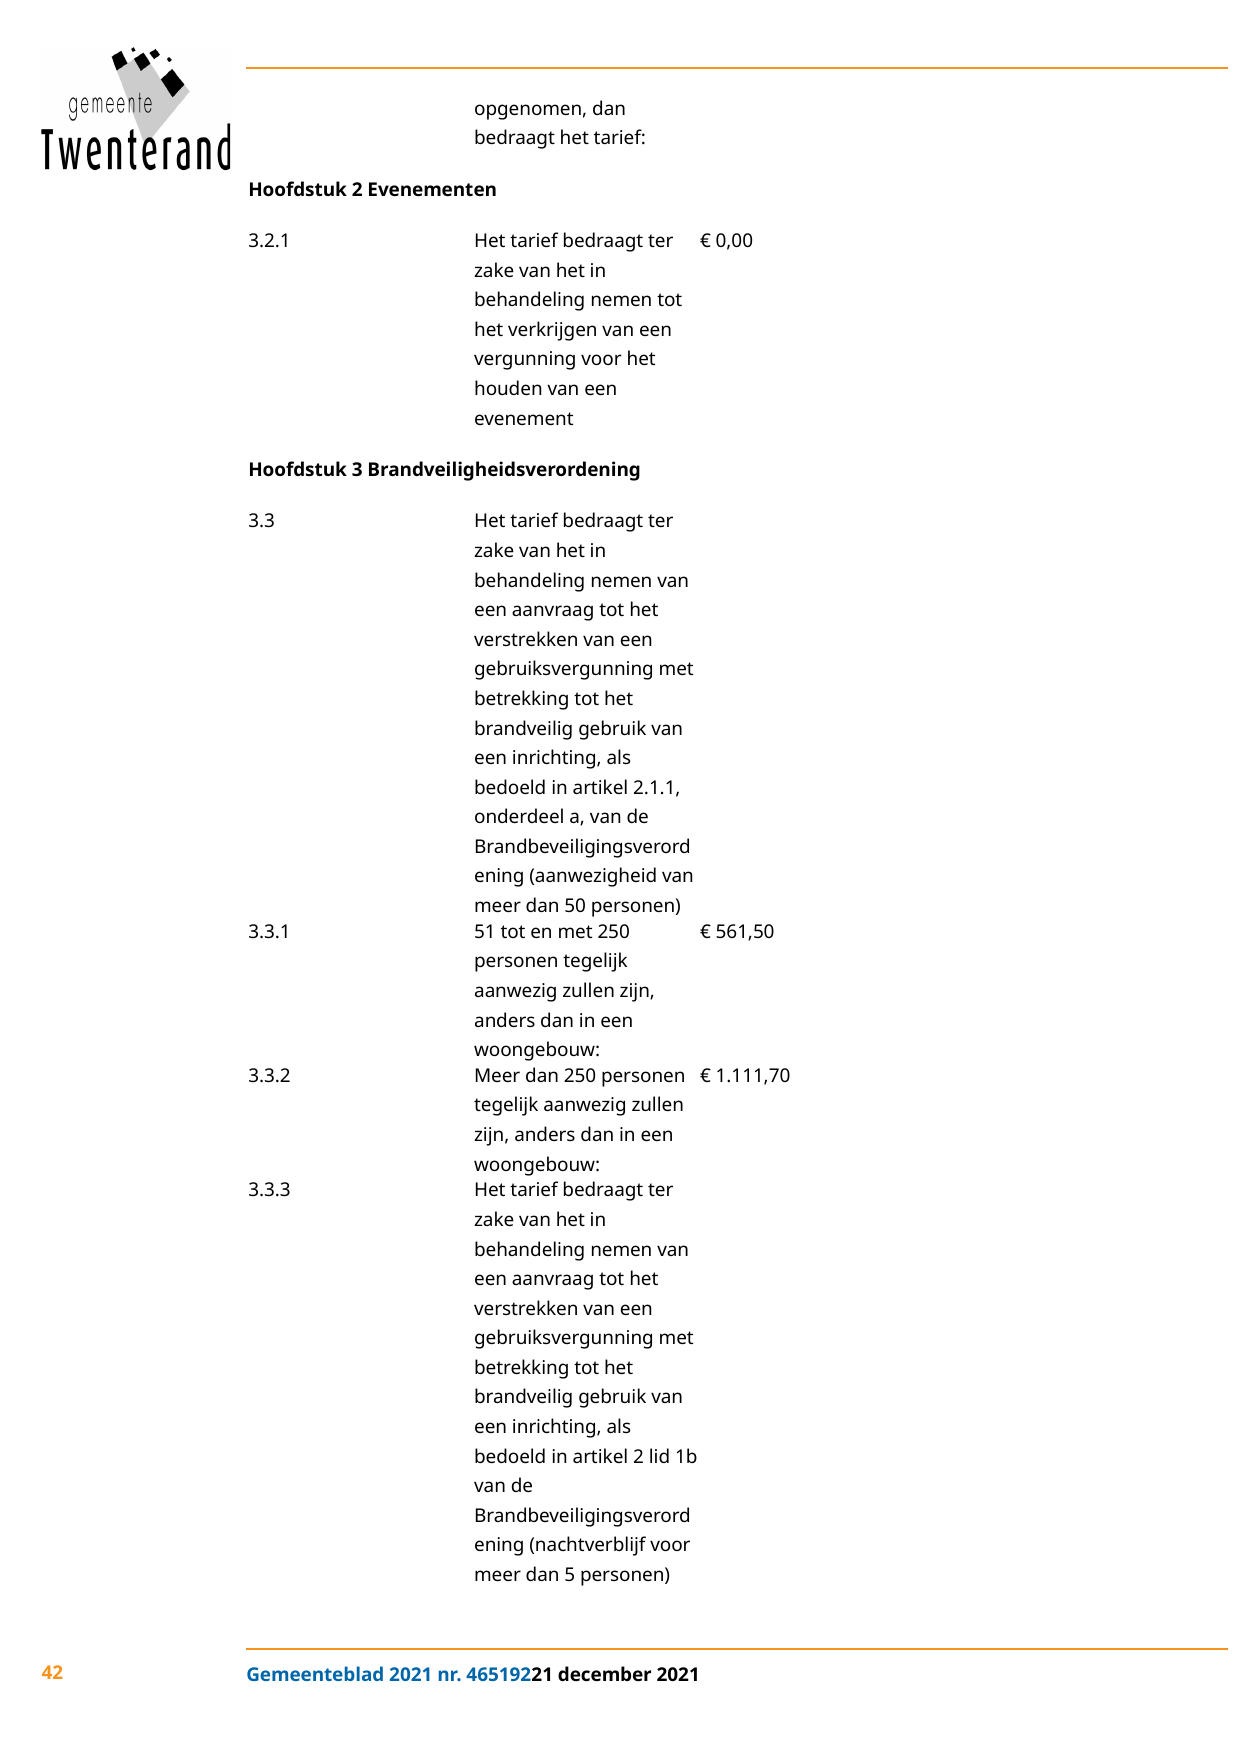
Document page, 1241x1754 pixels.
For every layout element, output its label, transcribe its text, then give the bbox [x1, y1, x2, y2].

table_cell [700, 176, 926, 202]
table_cell [700, 534, 926, 559]
table_cell [700, 482, 926, 508]
table_cell [474, 202, 700, 227]
picture [41, 47, 231, 172]
table_cell [248, 150, 474, 176]
table_cell [700, 431, 926, 456]
table_cell Het tarief bedraagt ter zake van het in behandeling nemen tot het verkrijgen van een vergunning voor het houden van een evenement [474, 227, 700, 431]
table_cell 3.3.3 [248, 1177, 474, 1587]
table_cell [700, 585, 926, 918]
table_cell Hoofdstuk 3 Brandveiligheidsverordening [248, 456, 700, 482]
table_cell [700, 456, 926, 482]
table_cell 3.2.1 [248, 227, 474, 431]
table_cell 3.3.1 [248, 918, 474, 1062]
table_cell 51 tot en met 250 personen tegelijk aanwezig zullen zijn, anders dan in een woongebouw: [474, 918, 700, 1062]
table_cell [474, 482, 700, 508]
table_cell Het tarief bedraagt ter zake van het in behandeling nemen van een aanvraag tot het verstrekken van een gebruiksvergunning met betrekking tot het brandveilig gebruik van een inrichting, als bedoeld in artikel 2.1.1, onderdeel a, van de Brandbeveiligingsverordening (aanwezigheid van meer dan 50 personen) [474, 508, 700, 918]
table_cell [700, 1177, 926, 1587]
table_cell Het tarief bedraagt ter zake van het in behandeling nemen van een aanvraag tot het verstrekken van een gebruiksvergunning met betrekking tot het brandveilig gebruik van een inrichting, als bedoeld in artikel 2 lid 1b van de Brandbeveiligingsverordening (nachtverblijf voor meer dan 5 personen) [474, 1177, 700, 1587]
table_cell [474, 150, 700, 176]
table_cell 3.3.2 [248, 1062, 474, 1177]
table_cell Meer dan 250 personen tegelijk aanwezig zullen zijn, anders dan in een woongebouw: [474, 1062, 700, 1177]
table_cell [700, 202, 926, 227]
table_cell € 1.111,70 [700, 1062, 926, 1177]
table_cell € 0,00 [700, 227, 926, 431]
table_cell [248, 431, 474, 456]
table_cell [700, 508, 926, 533]
table_cell Hoofdstuk 2 Evenementen [248, 176, 700, 202]
table_cell [248, 202, 474, 227]
table_cell 3.3 [248, 508, 474, 918]
table_cell [474, 431, 700, 456]
table_cell [700, 150, 926, 176]
table_cell [700, 559, 926, 585]
table_cell € 561,50 [700, 918, 926, 1062]
table_cell opgenomen, dan bedraagt het tarief: [474, 95, 700, 150]
table_cell [700, 95, 926, 150]
table_cell [248, 95, 474, 150]
table_cell [248, 482, 474, 508]
